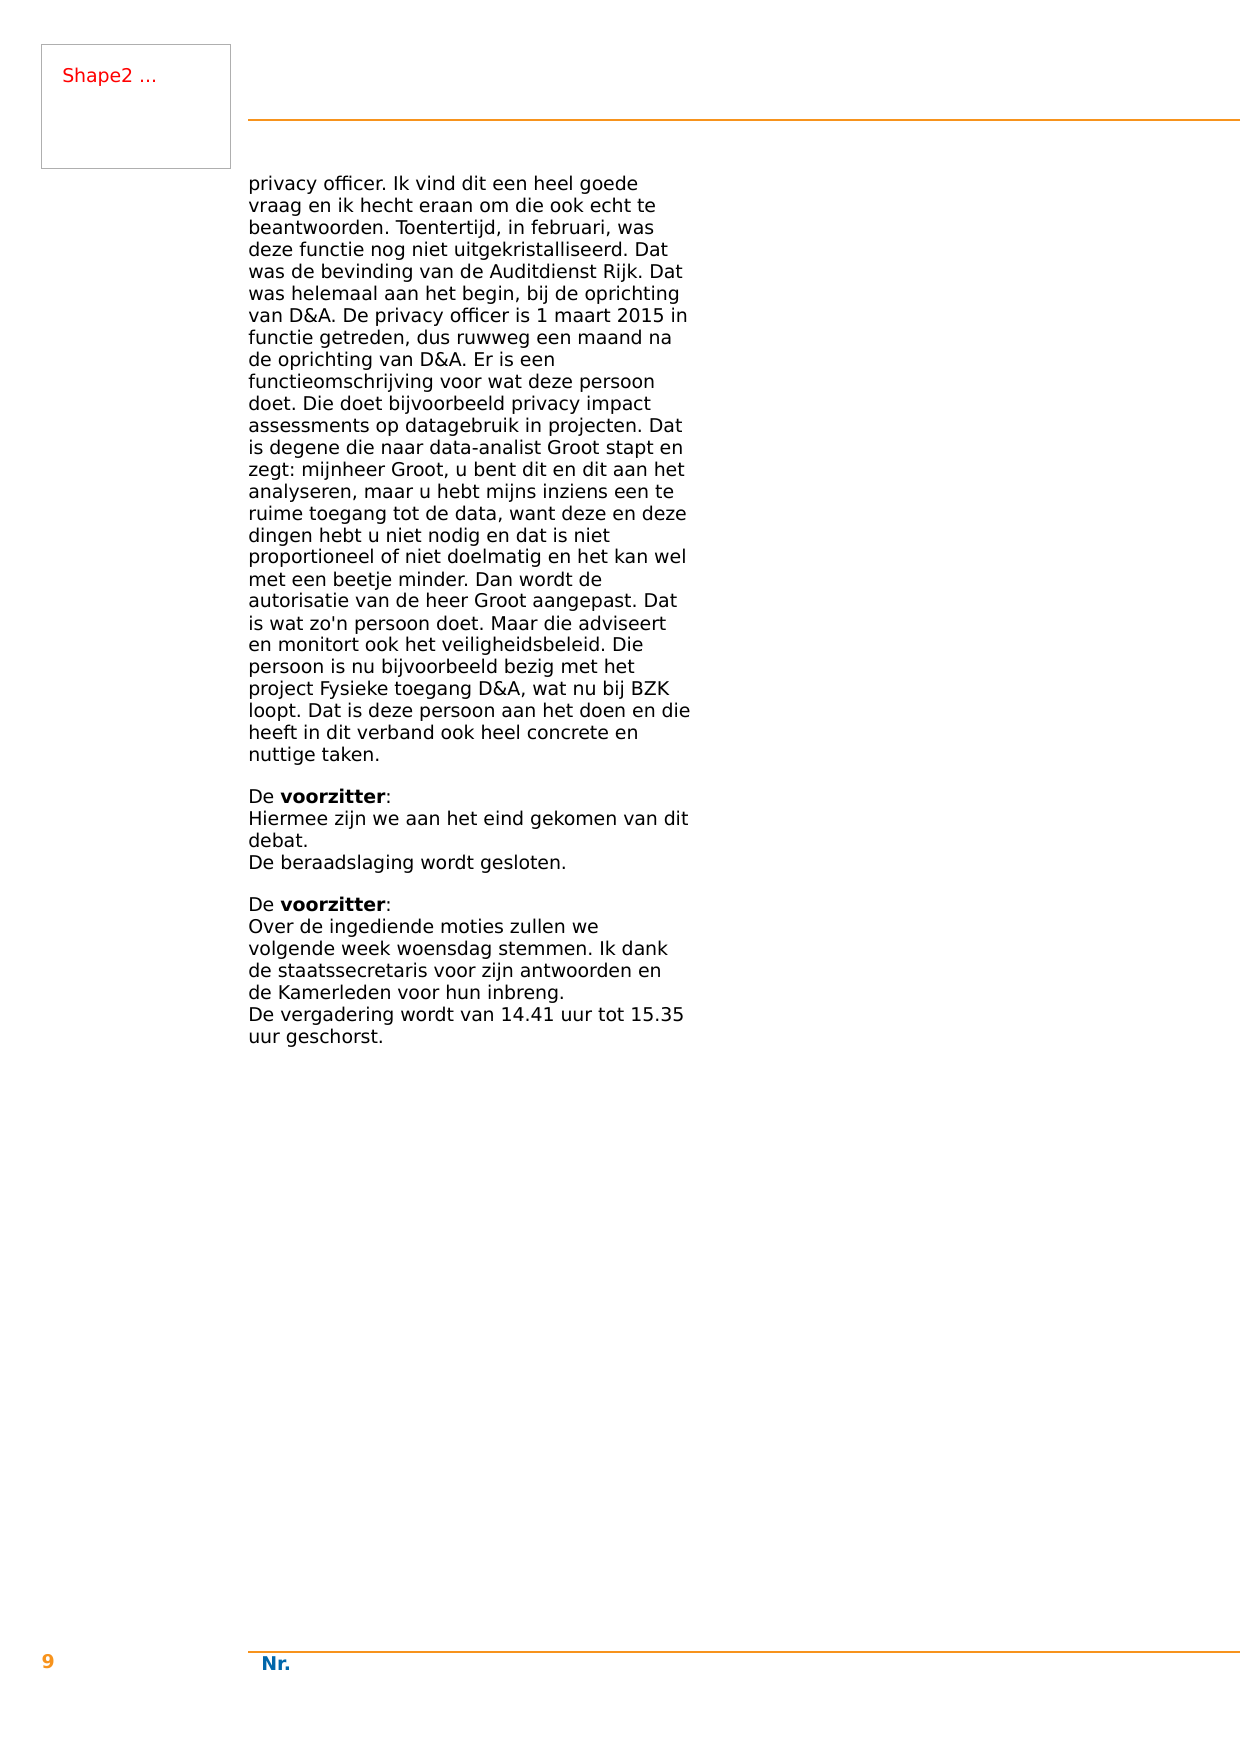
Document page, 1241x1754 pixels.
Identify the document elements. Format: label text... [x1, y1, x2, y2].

text De vergadering wordt van 14.41 uur tot 15.35 uur geschorst. [248, 1004, 691, 1048]
text De voorzitter: [248, 894, 691, 916]
text De voorzitter: [248, 786, 691, 808]
text Hiermee zijn we aan het eind gekomen van dit debat. [248, 808, 691, 852]
text Over de ingediende moties zullen we volgende week woensdag stemmen. Ik dank de staatssecretaris voor zijn antwoorden en de Kamerleden voor hun inbreng. [248, 916, 691, 1004]
text privacy officer. Ik vind dit een heel goede vraag en ik hecht eraan om die ook echt te beantwoorden. Toentertijd, in februari, was deze functie nog niet uitgekristalliseerd. Dat was de bevinding van de Auditdienst Rijk. Dat was helemaal aan het begin, bij de oprichting van D&A. De privacy officer is 1 maart 2015 in functie getreden, dus ruwweg een maand na de oprichting van D&A. Er is een functieomschrijving voor wat deze persoon doet. Die doet bijvoorbeeld privacy impact assessments op datagebruik in projecten. Dat is degene die naar data-analist Groot stapt en zegt: mijnheer Groot, u bent dit en dit aan het analyseren, maar u hebt mijns inziens een te ruime toegang tot de data, want deze en deze dingen hebt u niet nodig en dat is niet proportioneel of niet doelmatig en het kan wel met een beetje minder. Dan wordt de autorisatie van de heer Groot aangepast. Dat is wat zo'n persoon doet. Maar die adviseert en monitort ook het veiligheidsbeleid. Die persoon is nu bijvoorbeeld bezig met het project Fysieke toegang D&A, wat nu bij BZK loopt. Dat is deze persoon aan het doen en die heeft in dit verband ook heel concrete en nuttige taken. [248, 173, 691, 766]
text De beraadslaging wordt gesloten. [248, 852, 691, 874]
